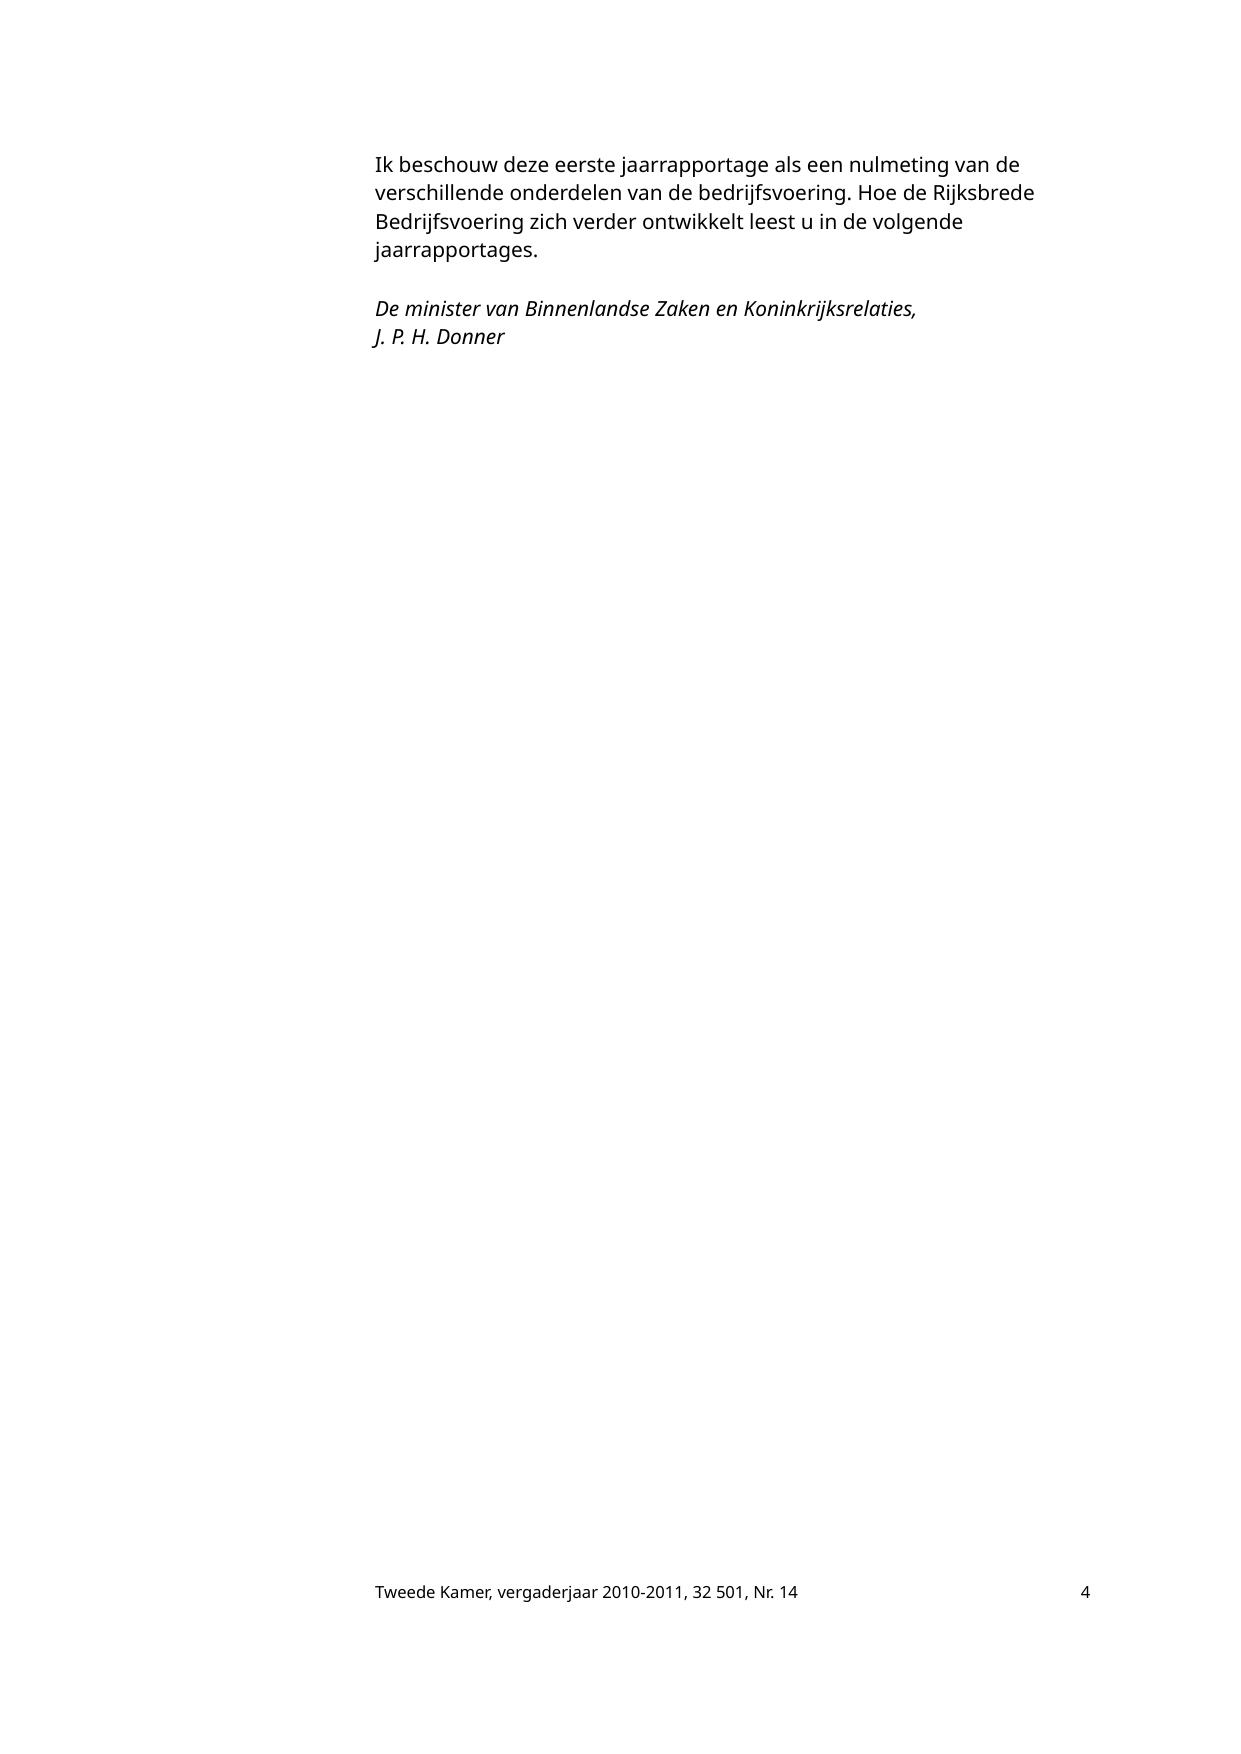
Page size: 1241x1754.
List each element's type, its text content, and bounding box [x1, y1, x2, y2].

text De minister van Binnenlandse Zaken en Koninkrijksrelaties, [375, 294, 1090, 322]
text Ik beschouw deze eerste jaarrapportage als een nulmeting van de verschillende onderdelen van de bedrijfsvoering. Hoe de Rijksbrede Bedrijfsvoering zich verder ontwikkelt leest u in de volgende jaarrapportages. [375, 150, 1090, 264]
text J. P. H. Donner [375, 322, 1090, 351]
